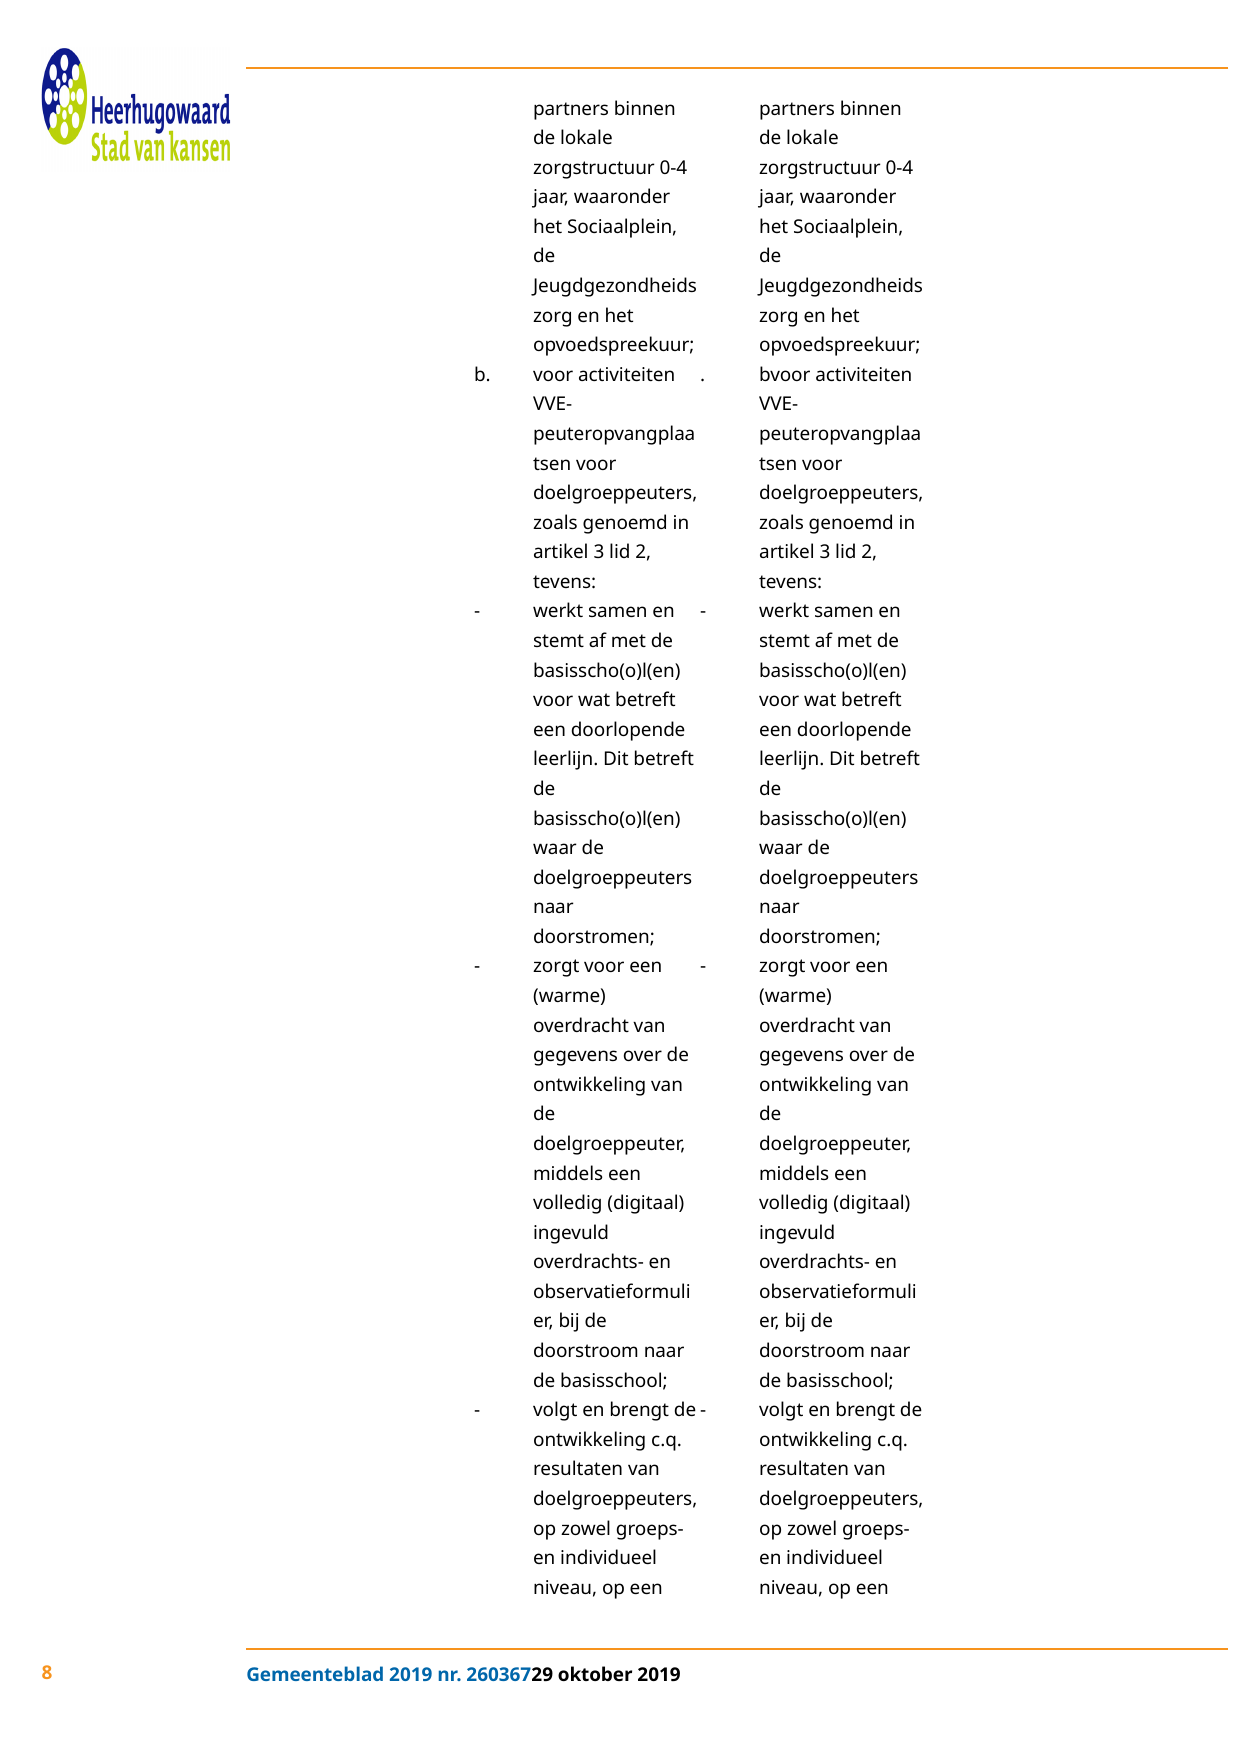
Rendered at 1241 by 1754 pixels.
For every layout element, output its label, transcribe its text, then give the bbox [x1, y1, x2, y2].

table_header partners binnen de lokale zorgstructuur 0-4 jaar, waaronder het Sociaalplein, de Jeugdgezondheidszorg en het opvoedspreekuur; bvoor activiteiten VVE-peuteropvangplaatsen voor doelgroeppeuters, zoals genoemd in artikel 3 lid 2, tevens: werkt samen en stemt af met de basisscho(o)l(en) voor wat betreft een doorlopende leerlijn. Dit betreft de basisscho(o)l(en) waar de doelgroeppeuters naar doorstromen; zorgt voor een (warme) overdracht van gegevens over de ontwikkeling van de doelgroeppeuter, middels een volledig (digitaal) ingevuld overdrachts- en observatieformulier, bij de doorstroom naar de basisschool; volgt en brengt de ontwikkeling c.q. resultaten van doelgroeppeuters, op zowel groeps- en individueel niveau, op een [700, 95, 926, 1600]
table_header partners binnen de lokale zorgstructuur 0-4 jaar, waaronder het Sociaalplein, de Jeugdgezondheidszorg en het opvoedspreekuur; voor activiteiten VVE-peuteropvangplaatsen voor doelgroeppeuters, zoals genoemd in artikel 3 lid 2, tevens: werkt samen en stemt af met de basisscho(o)l(en) voor wat betreft een doorlopende leerlijn. Dit betreft de basisscho(o)l(en) waar de doelgroeppeuters naar doorstromen; zorgt voor een (warme) overdracht van gegevens over de ontwikkeling van de doelgroeppeuter, middels een volledig (digitaal) ingevuld overdrachts- en observatieformulier, bij de doorstroom naar de basisschool; volgt en brengt de ontwikkeling c.q. resultaten van doelgroeppeuters, op zowel groeps- en individueel niveau, op een [474, 95, 700, 1600]
table_header [248, 95, 474, 1600]
table_header [926, 95, 1152, 1600]
picture [41, 47, 231, 172]
